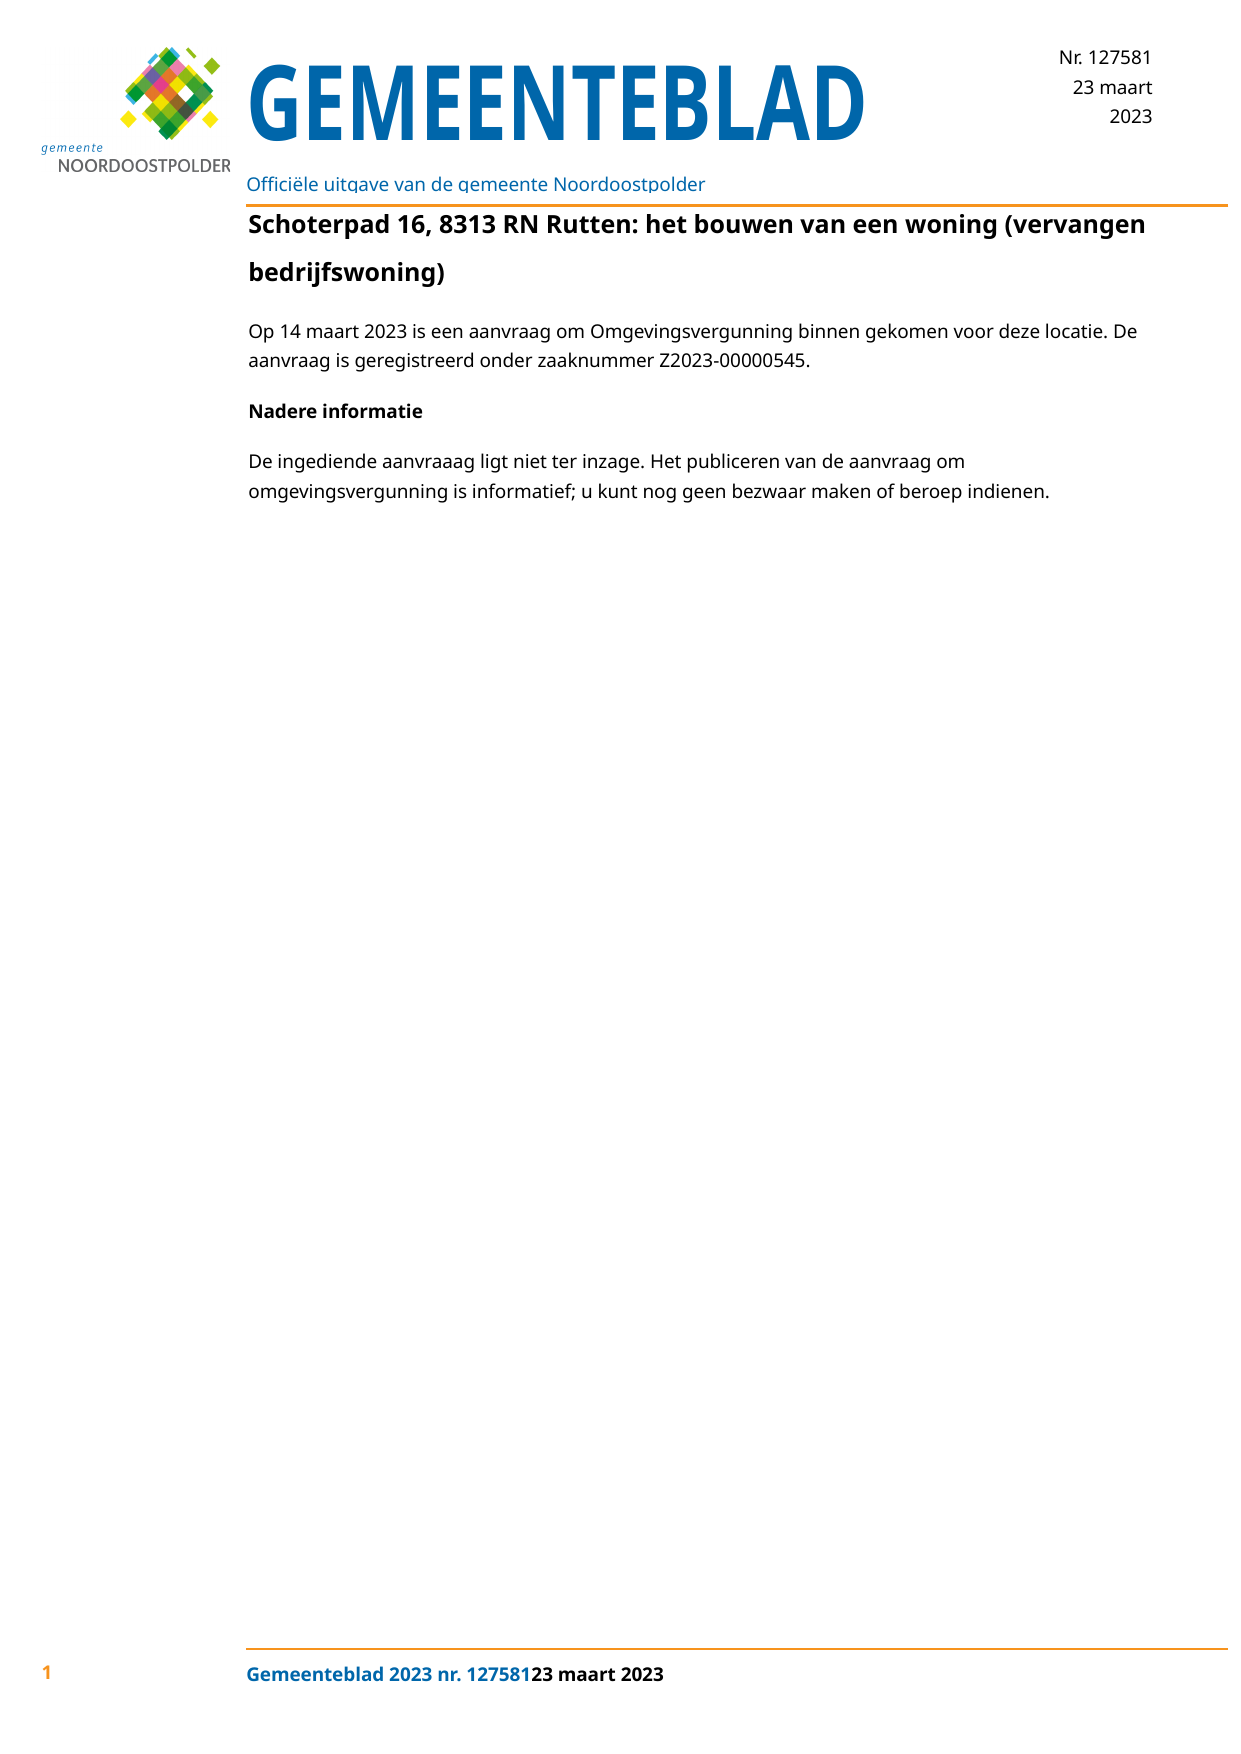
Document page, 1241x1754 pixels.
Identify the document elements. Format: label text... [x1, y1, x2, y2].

text Schoterpad 16, 8313 RN Rutten: het bouwen van een woning (vervangen bedrijfswoning) [248, 207, 1152, 288]
text De ingediende aanvraaag ligt niet ter inzage. Het publiceren van de aanvraag om omgevingsvergunning is informatief; u kunt nog geen bezwaar maken of beroep indienen. [248, 448, 1152, 504]
text Op 14 maart 2023 is een aanvraag om Omgevingsvergunning binnen gekomen voor deze locatie. De aanvraag is geregistreerd onder zaaknummer Z2023-00000545. [248, 318, 1152, 373]
text Nadere informatie [248, 398, 1152, 424]
picture [41, 47, 231, 172]
